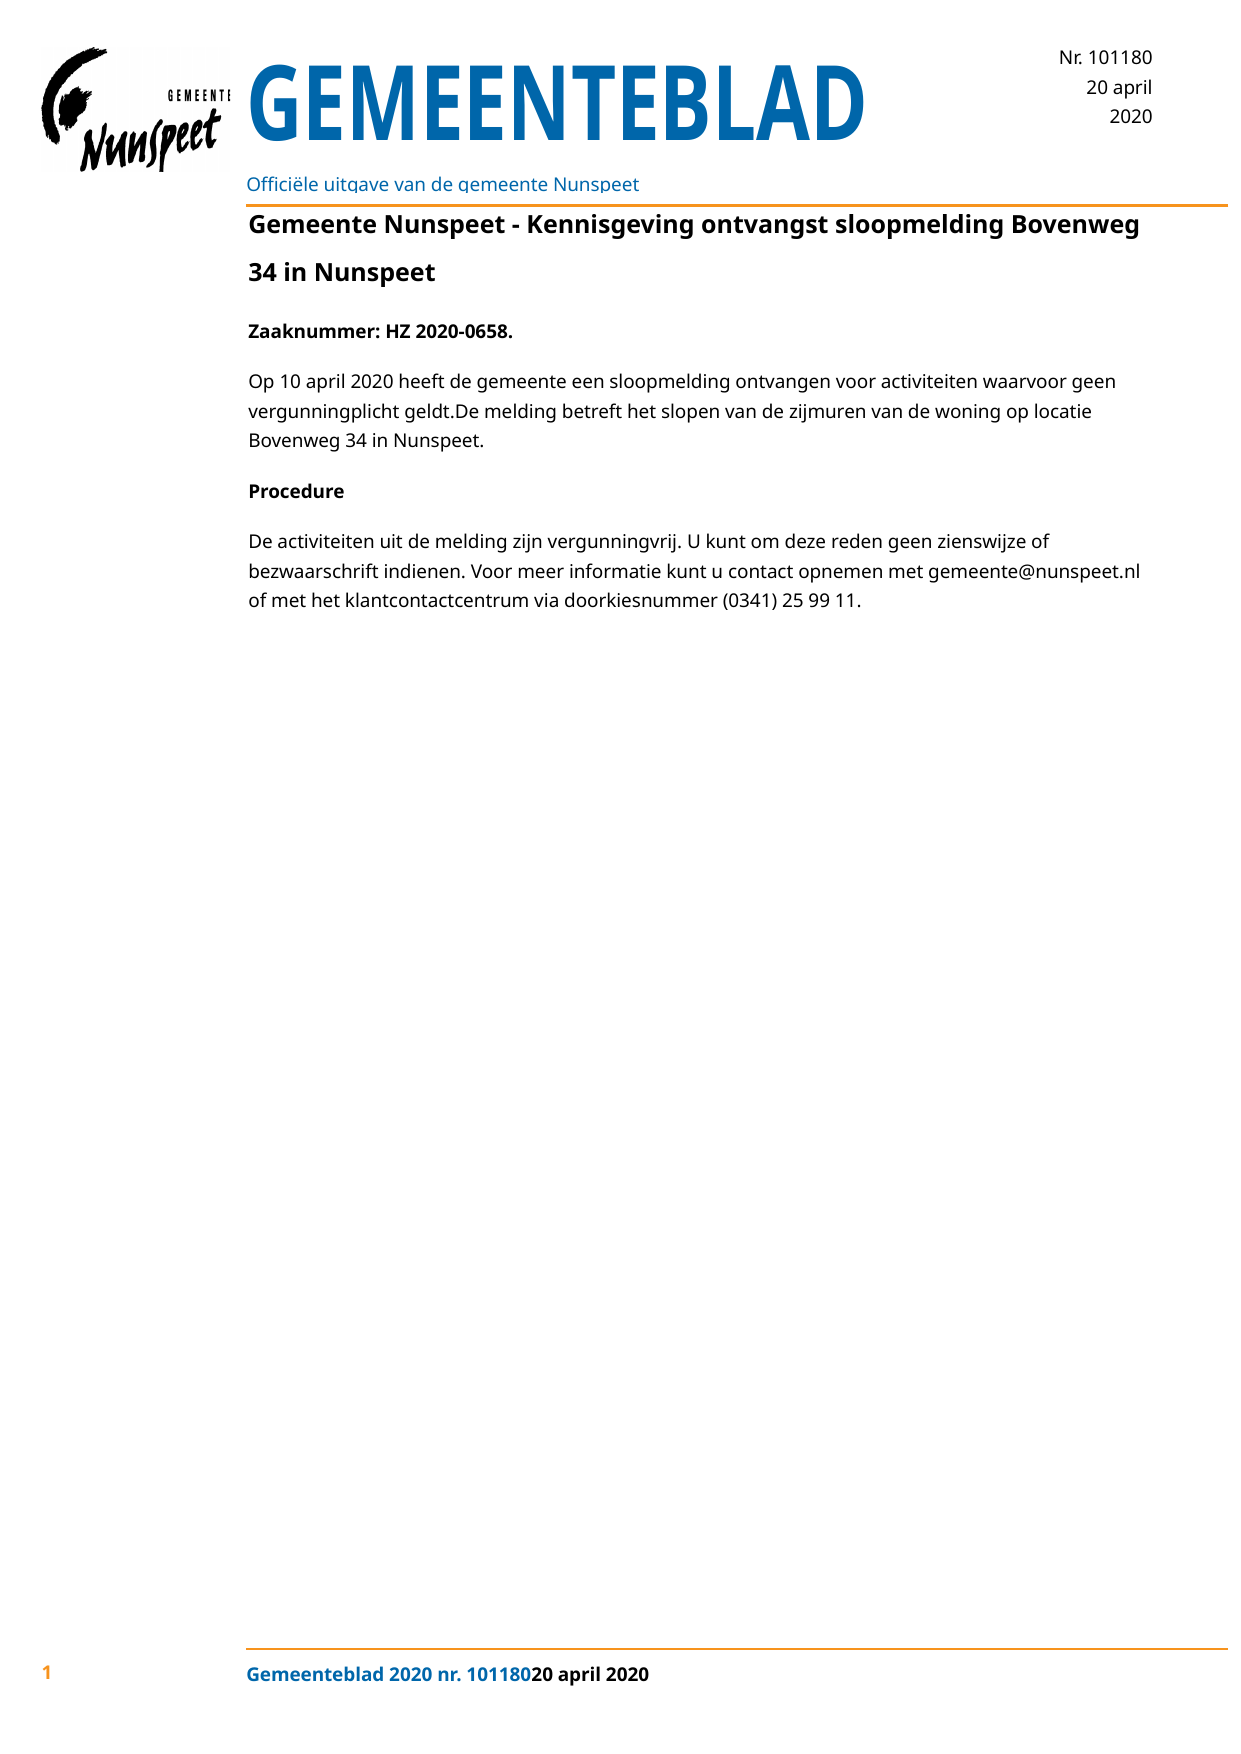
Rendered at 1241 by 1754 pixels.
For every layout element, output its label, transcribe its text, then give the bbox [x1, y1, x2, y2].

text Op 10 april 2020 heeft de gemeente een sloopmelding ontvangen voor activiteiten waarvoor geen vergunningplicht geldt.De melding betreft het slopen van de zijmuren van de woning op locatie Bovenweg 34 in Nunspeet. [248, 368, 1152, 453]
picture [41, 47, 231, 172]
text Gemeente Nunspeet - Kennisgeving ontvangst sloopmelding Bovenweg 34 in Nunspeet [248, 207, 1152, 288]
text Zaaknummer: HZ 2020-0658. [248, 318, 1152, 344]
text De activiteiten uit de melding zijn vergunningvrij. U kunt om deze reden geen zienswijze of bezwaarschrift indienen. Voor meer informatie kunt u contact opnemen met gemeente@nunspeet.nl of met het klantcontactcentrum via doorkiesnummer (0341) 25 99 11. [248, 528, 1152, 613]
text Procedure [248, 478, 1152, 504]
